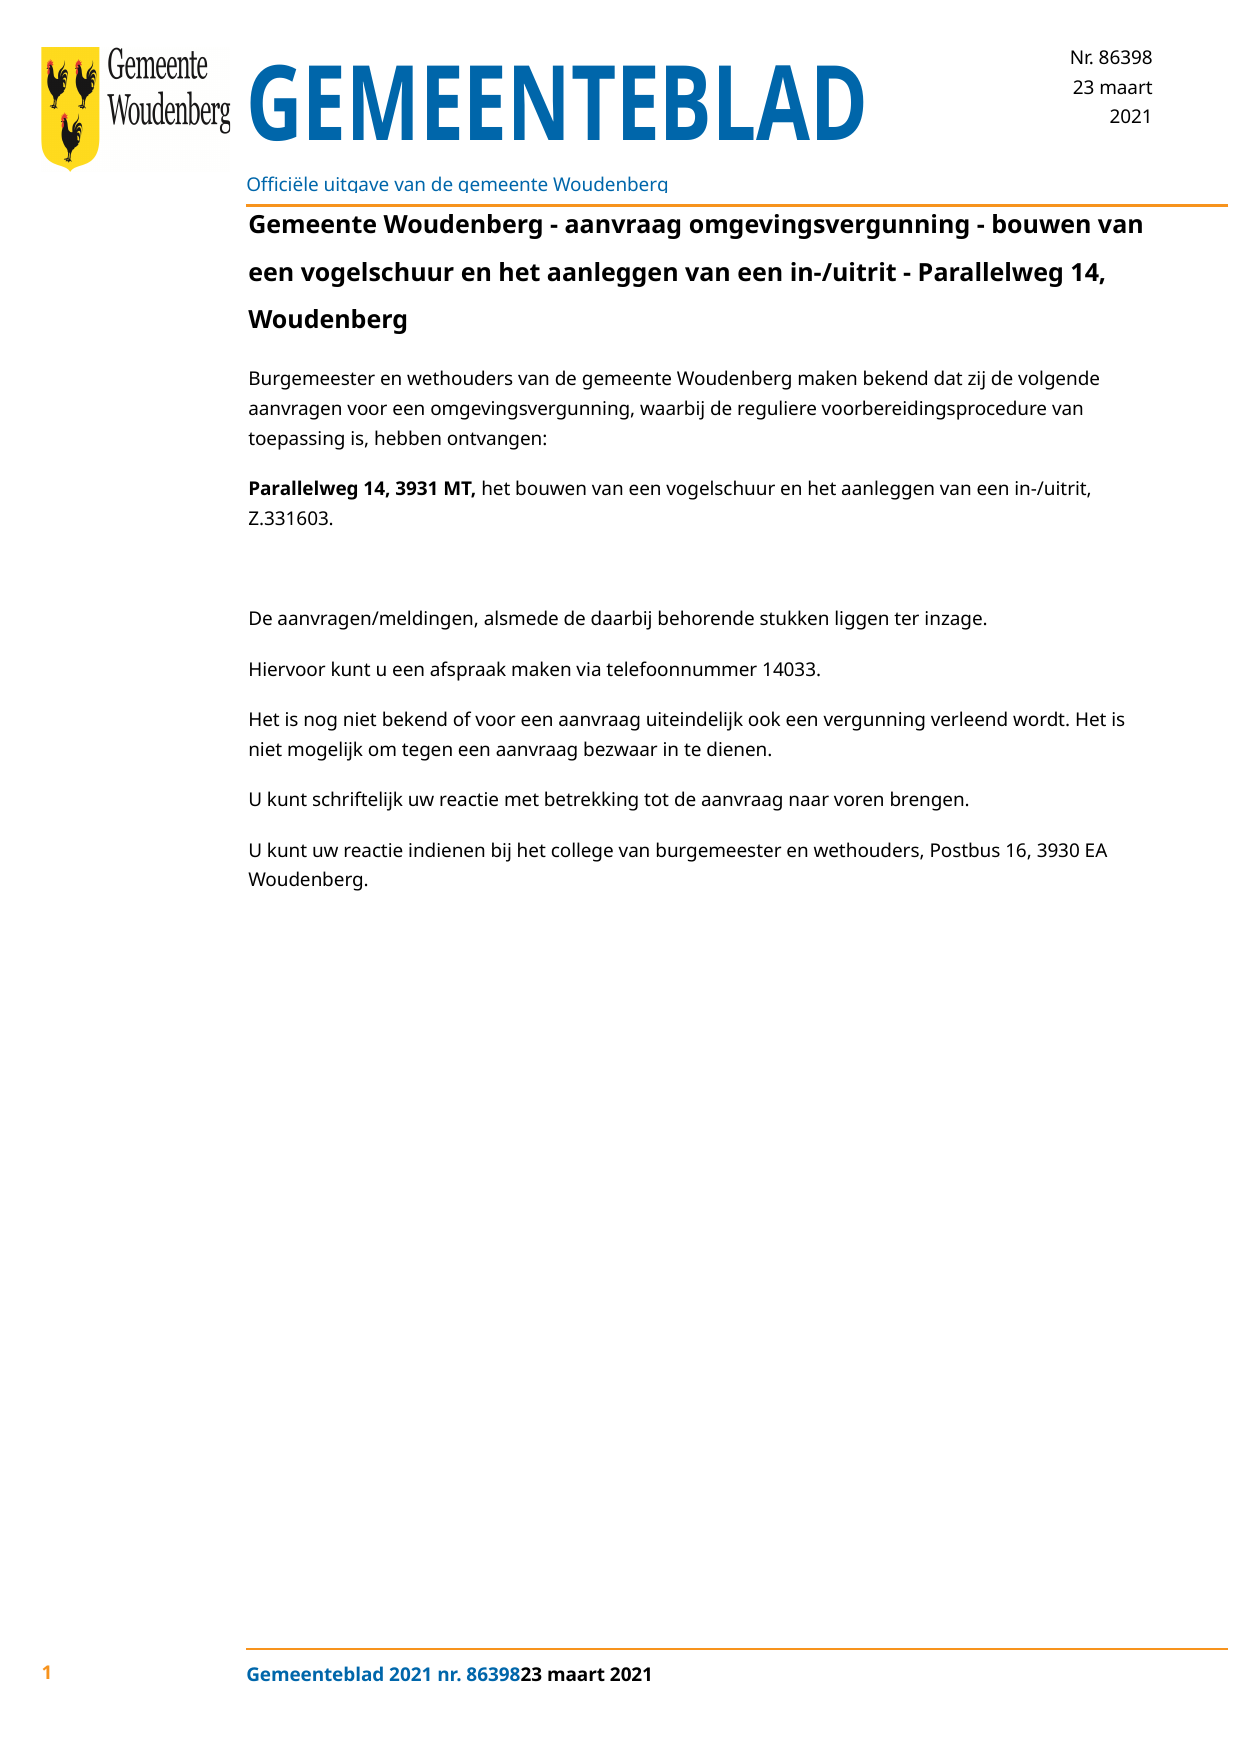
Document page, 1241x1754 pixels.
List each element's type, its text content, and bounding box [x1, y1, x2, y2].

text Het is nog niet bekend of voor een aanvraag uiteindelijk ook een vergunning verleend wordt. Het is niet mogelijk om tegen een aanvraag bezwaar in te dienen. [248, 706, 1152, 762]
picture [41, 47, 231, 172]
text Burgemeester en wethouders van de gemeente Woudenberg maken bekend dat zij de volgende aanvragen voor een omgevingsvergunning, waarbij de reguliere voorbereidingsprocedure van toepassing is, hebben ontvangen: [248, 366, 1152, 450]
text U kunt uw reactie indienen bij het college van burgemeester en wethouders, Postbus 16, 3930 EA Woudenberg. [248, 837, 1152, 892]
text U kunt schriftelijk uw reactie met betrekking tot de aanvraag naar voren brengen. [248, 786, 1152, 812]
text Hiervoor kunt u een afspraak maken via telefoonnummer 14033. [248, 656, 1152, 682]
text Gemeente Woudenberg - aanvraag omgevingsvergunning - bouwen van een vogelschuur en het aanleggen van een in-/uitrit - Parallelweg 14, Woudenberg [248, 207, 1152, 336]
text De aanvragen/meldingen, alsmede de daarbij behorende stukken liggen ter inzage. [248, 606, 1152, 631]
text Parallelweg 14, 3931 MT, het bouwen van een vogelschuur en het aanleggen van een in-/uitrit, Z.331603. [248, 475, 1152, 530]
